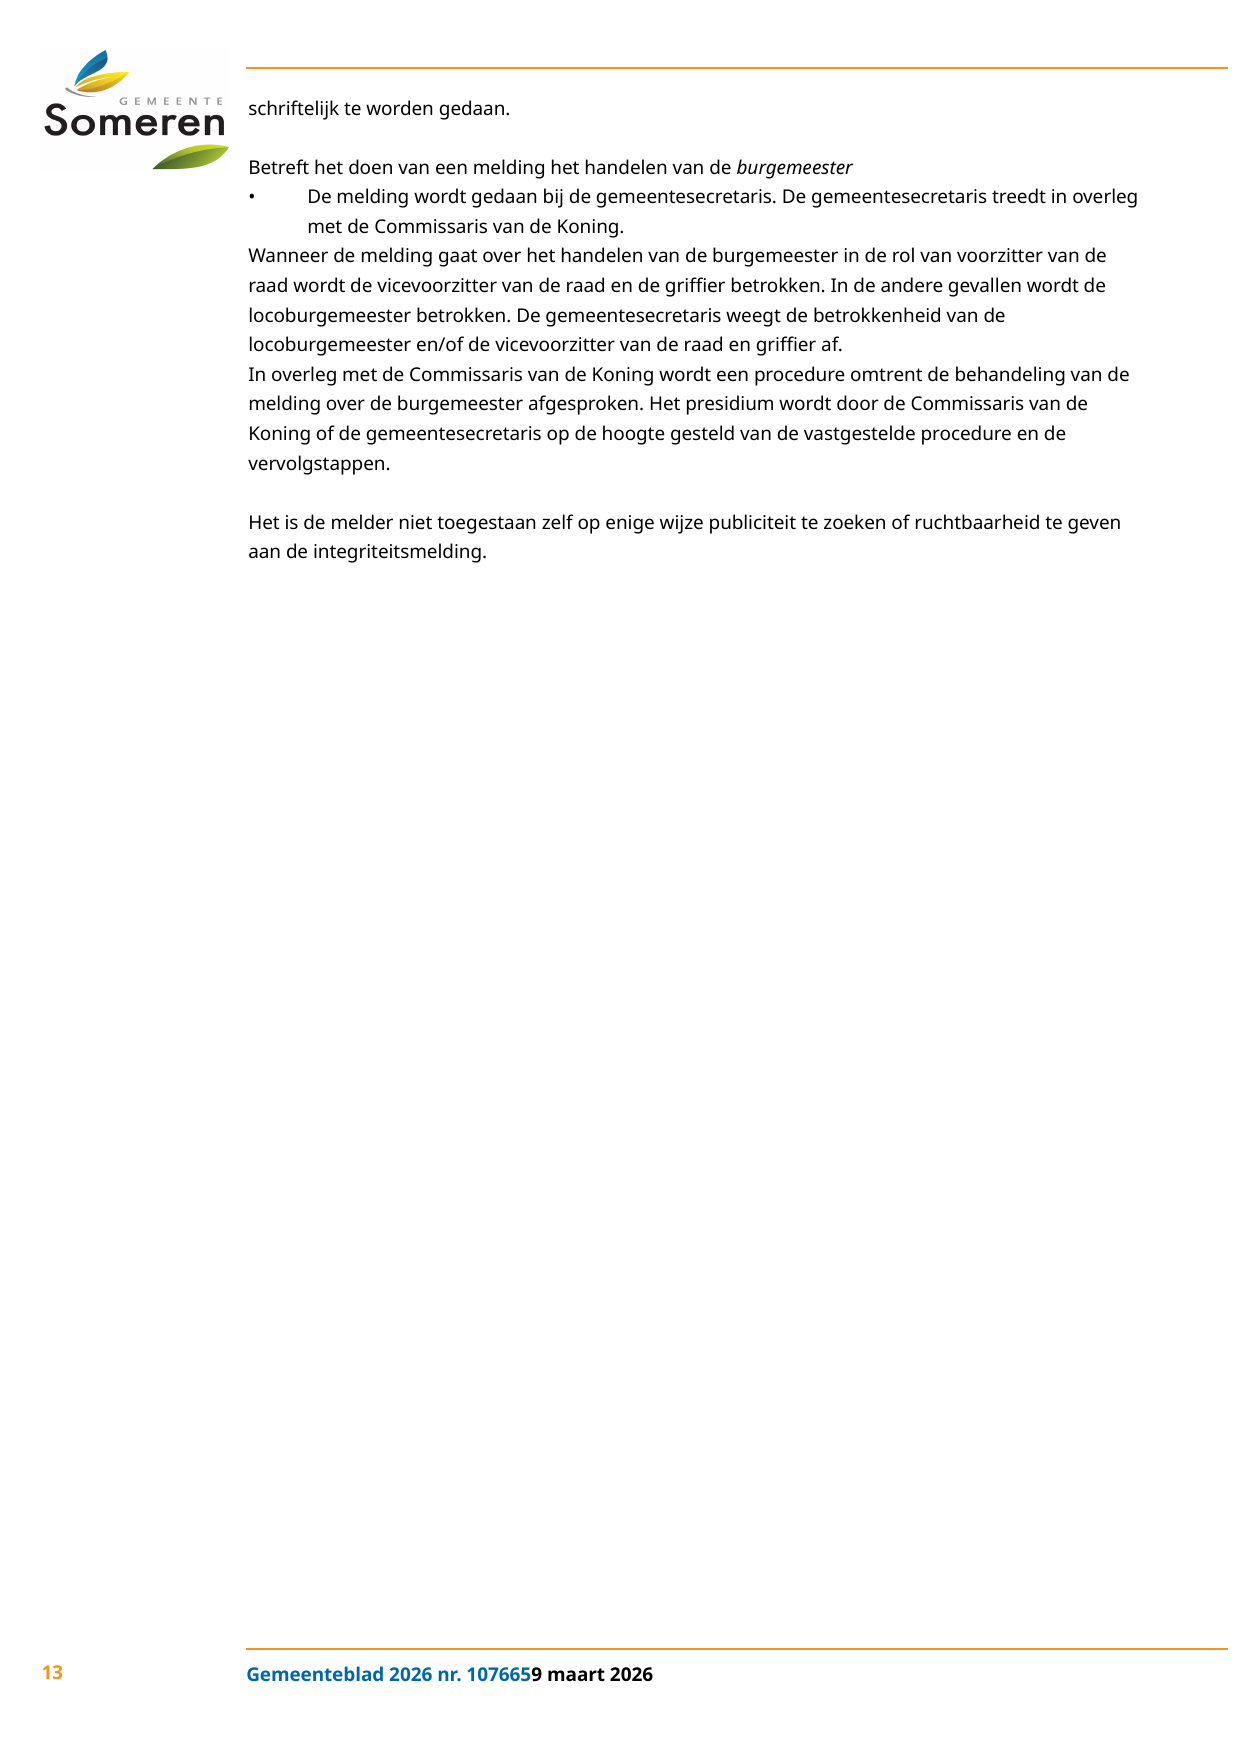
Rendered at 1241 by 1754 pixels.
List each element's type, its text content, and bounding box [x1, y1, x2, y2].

text schriftelijk te worden gedaan. [248, 95, 1152, 121]
text In overleg met de Commissaris van de Koning wordt een procedure omtrent de behandeling van de melding over de burgemeester afgesproken. Het presidium wordt door de Commissaris van de Koning of de gemeentesecretaris op de hoogte gesteld van de vastgestelde procedure en de vervolgstappen. [248, 361, 1152, 476]
list De melding wordt gedaan bij de gemeentesecretaris. De gemeentesecretaris treedt in overleg met de Commissaris van de Koning. [248, 183, 1152, 239]
text Betreft het doen van een melding het handelen van de burgemeester [248, 154, 1152, 180]
text Wanneer de melding gaat over het handelen van de burgemeester in de rol van voorzitter van de raad wordt de vicevoorzitter van de raad en de griffier betrokken. In de andere gevallen wordt de locoburgemeester betrokken. De gemeentesecretaris weegt de betrokkenheid van de locoburgemeester en/of de vicevoorzitter van de raad en griffier af. [248, 243, 1152, 357]
picture [41, 47, 231, 172]
text Het is de melder niet toegestaan zelf op enige wijze publiciteit te zoeken of ruchtbaarheid te geven aan de integriteitsmelding. [248, 509, 1152, 564]
